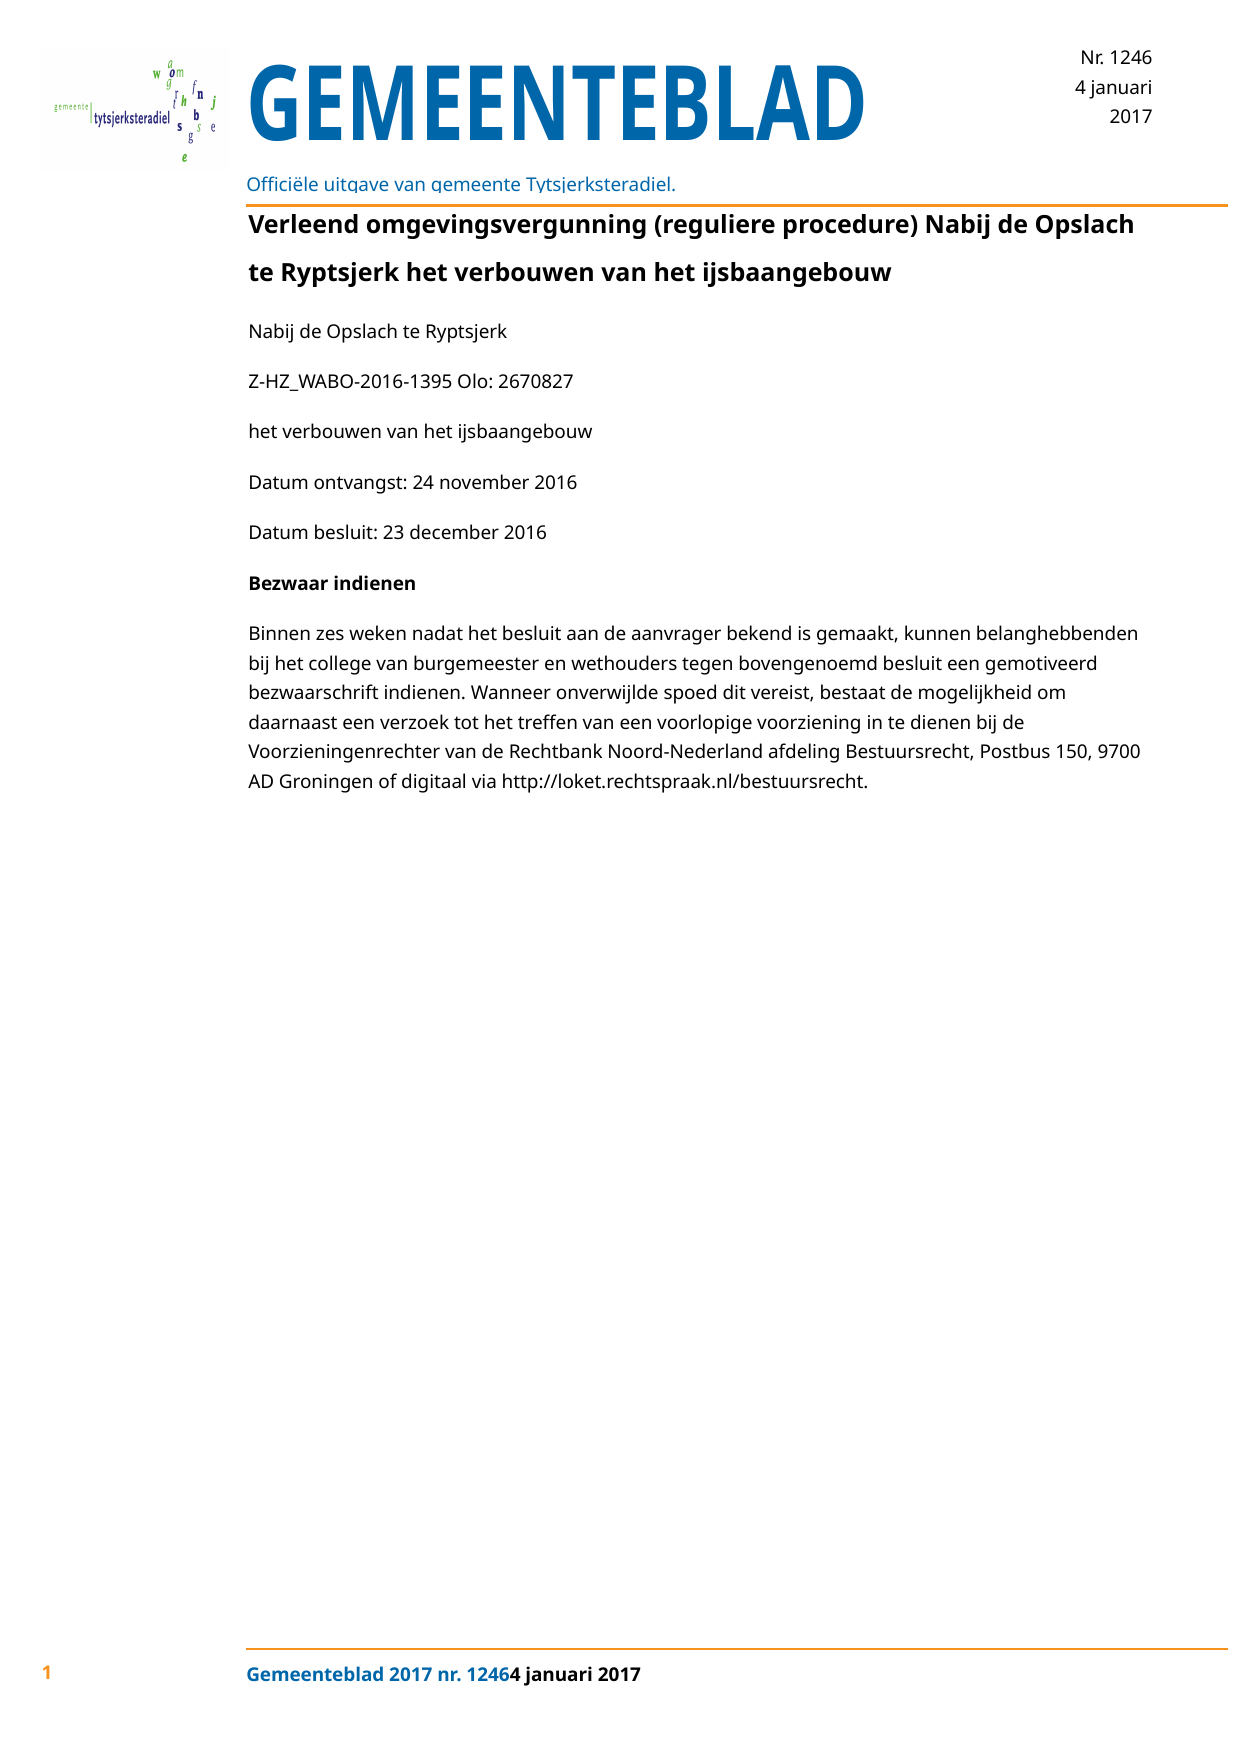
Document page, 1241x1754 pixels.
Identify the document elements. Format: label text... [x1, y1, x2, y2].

picture [41, 47, 231, 172]
text Datum ontvangst: 24 november 2016 [248, 469, 1152, 495]
text Z-HZ_WABO-2016-1395 Olo: 2670827 [248, 368, 1152, 394]
text het verbouwen van het ijsbaangebouw [248, 419, 1152, 444]
text Datum besluit: 23 december 2016 [248, 519, 1152, 545]
text Nabij de Opslach te Ryptsjerk [248, 318, 1152, 344]
text Verleend omgevingsvergunning (reguliere procedure) Nabij de Opslach te Ryptsjerk het verbouwen van het ijsbaangebouw [248, 207, 1152, 288]
text Bezwaar indienen [248, 570, 1152, 596]
text Binnen zes weken nadat het besluit aan de aanvrager bekend is gemaakt, kunnen belanghebbenden bij het college van burgemeester en wethouders tegen bovengenoemd besluit een gemotiveerd bezwaarschrift indienen. Wanneer onverwijlde spoed dit vereist, bestaat de mogelijkheid om daarnaast een verzoek tot het treffen van een voorlopige voorziening in te dienen bij de Voorzieningenrechter van de Rechtbank Noord-Nederland afdeling Bestuursrecht, Postbus 150, 9700 AD Groningen of digitaal via http://loket.rechtspraak.nl/bestuursrecht. [248, 620, 1152, 794]
